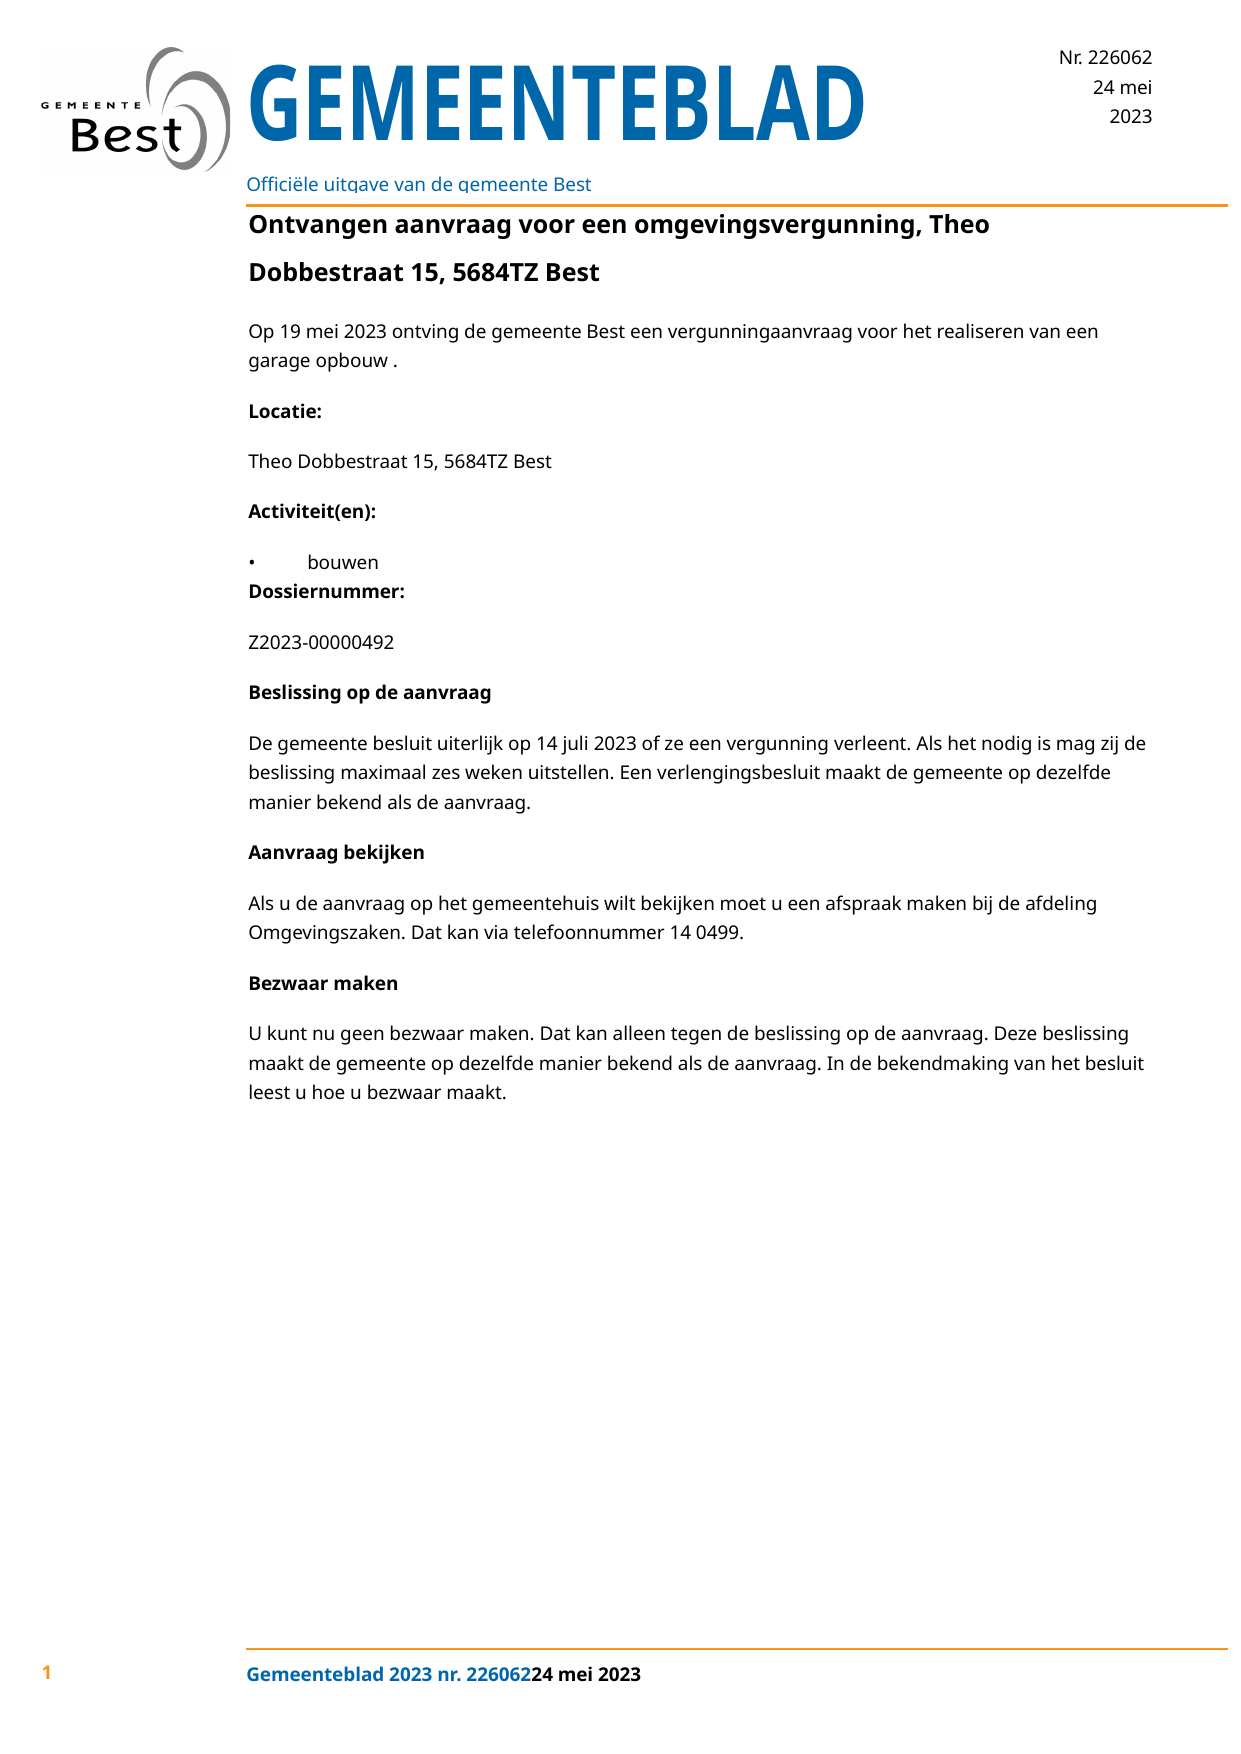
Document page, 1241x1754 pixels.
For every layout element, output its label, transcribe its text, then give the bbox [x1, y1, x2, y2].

text Locatie: [248, 398, 1152, 424]
text Theo Dobbestraat 15, 5684TZ Best [248, 448, 1152, 474]
text Z2023-00000492 [248, 629, 1152, 655]
picture [41, 47, 231, 172]
text Dossiernummer: [248, 579, 1152, 604]
text Beslissing op de aanvraag [248, 679, 1152, 705]
text Aanvraag bekijken [248, 839, 1152, 865]
text De gemeente besluit uiterlijk op 14 juli 2023 of ze een vergunning verleent. Als het nodig is mag zij de beslissing maximaal zes weken uitstellen. Een verlengingsbesluit maakt de gemeente op dezelfde manier bekend als de aanvraag. [248, 730, 1152, 815]
text Als u de aanvraag op het gemeentehuis wilt bekijken moet u een afspraak maken bij de afdeling Omgevingszaken. Dat kan via telefoonnummer 14 0499. [248, 890, 1152, 945]
list bouwen [248, 549, 1152, 575]
text Op 19 mei 2023 ontving de gemeente Best een vergunningaanvraag voor het realiseren van een garage opbouw . [248, 318, 1152, 373]
text U kunt nu geen bezwaar maken. Dat kan alleen tegen de beslissing op de aanvraag. Deze beslissing maakt de gemeente op dezelfde manier bekend als de aanvraag. In de bekendmaking van het besluit leest u hoe u bezwaar maakt. [248, 1020, 1152, 1105]
text Ontvangen aanvraag voor een omgevingsvergunning, Theo Dobbestraat 15, 5684TZ Best [248, 207, 1152, 288]
text Activiteit(en): [248, 499, 1152, 524]
text Bezwaar maken [248, 970, 1152, 996]
